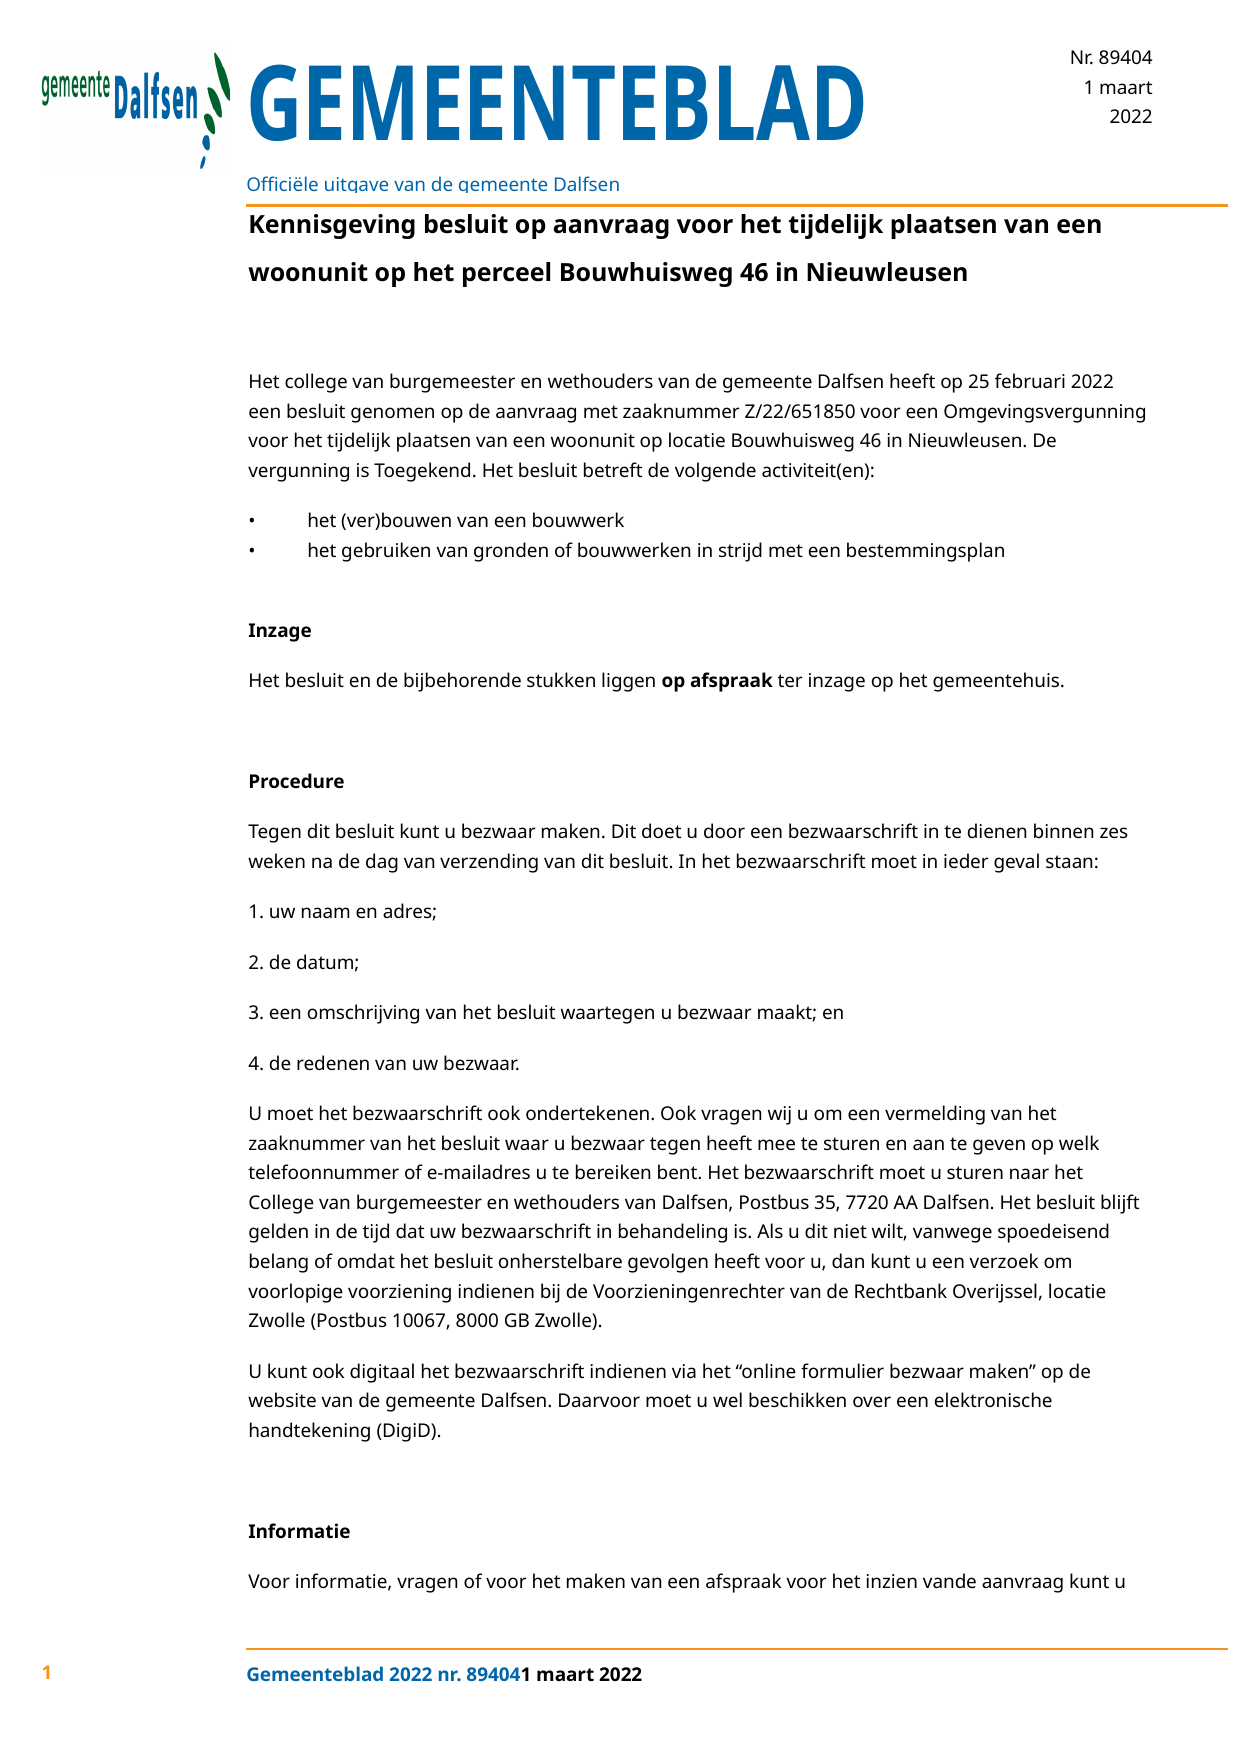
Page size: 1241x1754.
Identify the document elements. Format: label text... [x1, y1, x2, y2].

text Inzage [248, 617, 1152, 643]
text Het college van burgemeester en wethouders van de gemeente Dalfsen heeft op 25 februari 2022 een besluit genomen op de aanvraag met zaaknummer Z/22/651850 voor een Omgevingsvergunning voor het tijdelijk plaatsen van een woonunit op locatie Bouwhuisweg 46 in Nieuwleusen. De vergunning is Toegekend. Het besluit betreft de volgende activiteit(en): [248, 368, 1152, 483]
text Procedure [248, 768, 1152, 794]
text Informatie [248, 1518, 1152, 1544]
text Tegen dit besluit kunt u bezwaar maken. Dit doet u door een bezwaarschrift in te dienen binnen zes weken na de dag van verzending van dit besluit. In het bezwaarschrift moet in ieder geval staan: [248, 819, 1152, 874]
text Voor informatie, vragen of voor het maken van een afspraak voor het inzien vande aanvraag kunt u [248, 1568, 1152, 1594]
list het gebruiken van gronden of bouwwerken in strijd met een bestemmingsplan [248, 537, 1152, 563]
text 3. een omschrijving van het besluit waartegen u bezwaar maakt; en [248, 999, 1152, 1025]
text Het besluit en de bijbehorende stukken liggen op afspraak ter inzage op het gemeentehuis. [248, 667, 1152, 693]
text 1. uw naam en adres; [248, 899, 1152, 924]
text 4. de redenen van uw bezwaar. [248, 1050, 1152, 1076]
text Kennisgeving besluit op aanvraag voor het tijdelijk plaatsen van een woonunit op het perceel Bouwhuisweg 46 in Nieuwleusen [248, 207, 1152, 288]
text U moet het bezwaarschrift ook ondertekenen. Ook vragen wij u om een vermelding van het zaaknummer van het besluit waar u bezwaar tegen heeft mee te sturen en aan te geven op welk telefoonnummer of e-mailadres u te bereiken bent. Het bezwaarschrift moet u sturen naar het College van burgemeester en wethouders van Dalfsen, Postbus 35, 7720 AA Dalfsen. Het besluit blijft gelden in de tijd dat uw bezwaarschrift in behandeling is. Als u dit niet wilt, vanwege spoedeisend belang of omdat het besluit onherstelbare gevolgen heeft voor u, dan kunt u een verzoek om voorlopige voorziening indienen bij de Voorzieningenrechter van de Rechtbank Overijssel, locatie Zwolle (Postbus 10067, 8000 GB Zwolle). [248, 1100, 1152, 1333]
list het (ver)bouwen van een bouwwerk [248, 507, 1152, 533]
text U kunt ook digitaal het bezwaarschrift indienen via het “online formulier bezwaar maken” op de website van de gemeente Dalfsen. Daarvoor moet u wel beschikken over een elektronische handtekening (DigiD). [248, 1358, 1152, 1443]
picture [41, 47, 231, 172]
text 2. de datum; [248, 949, 1152, 975]
